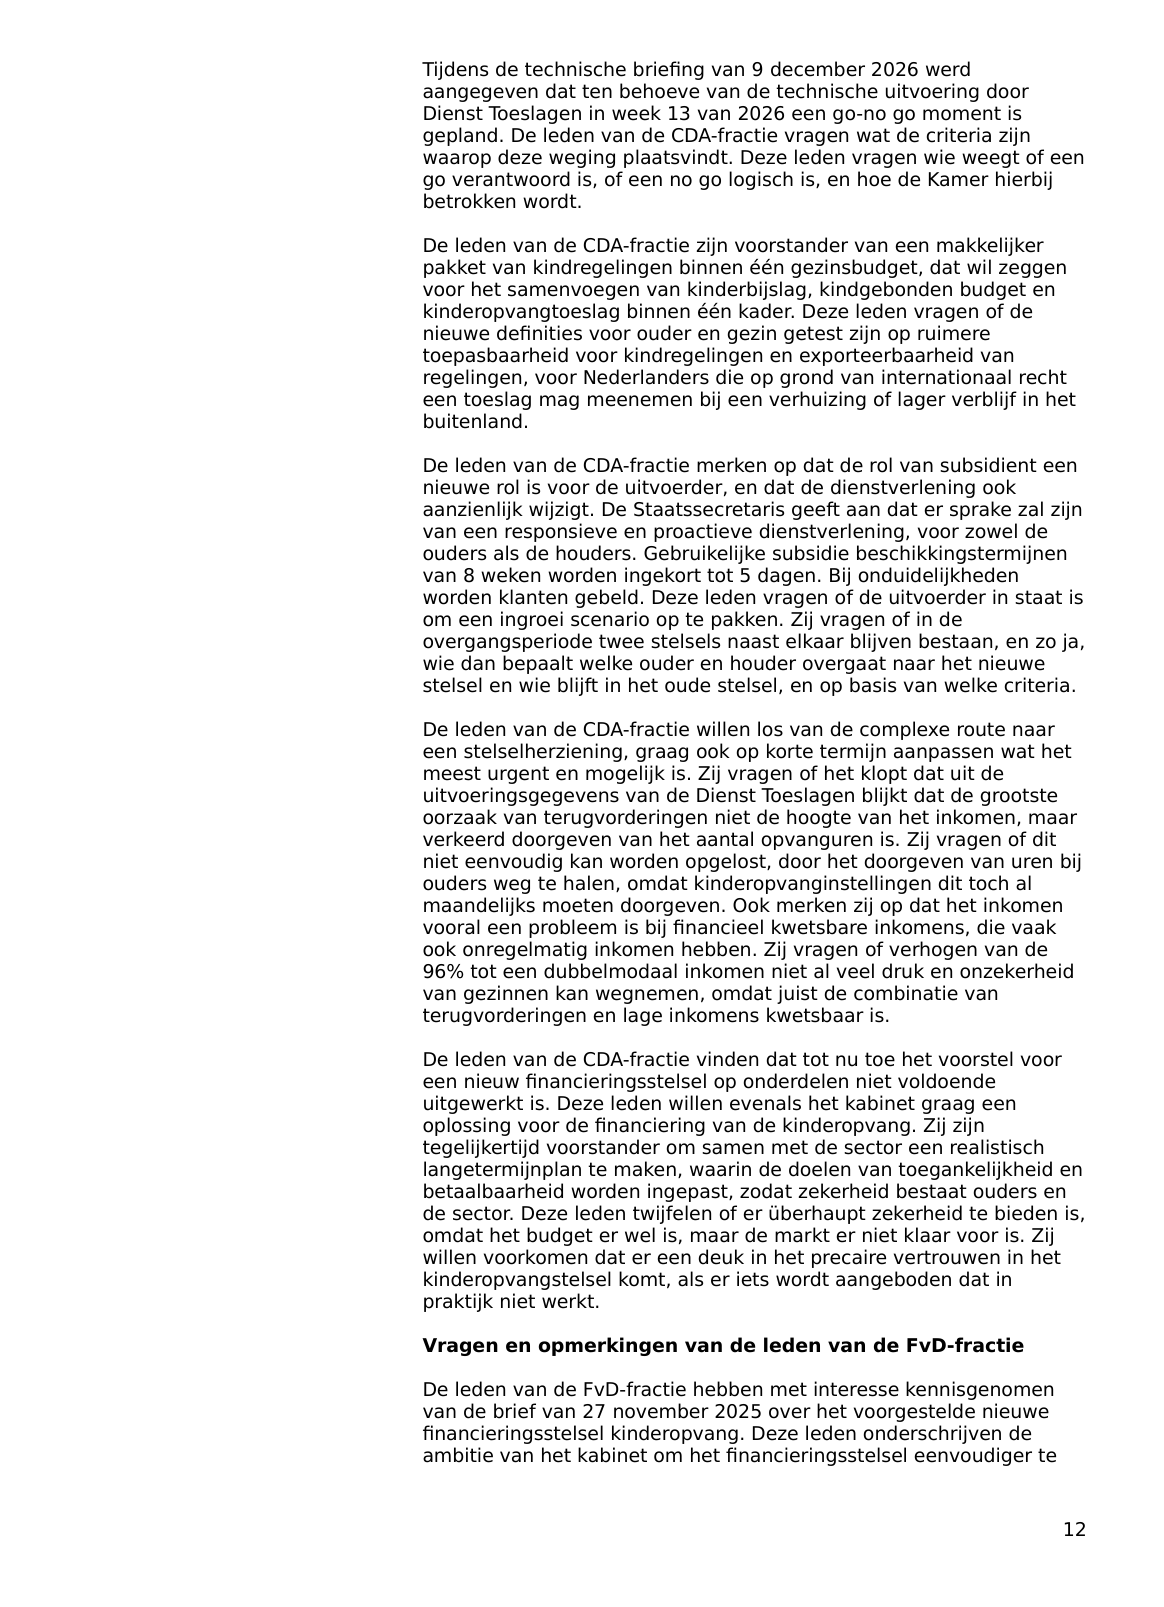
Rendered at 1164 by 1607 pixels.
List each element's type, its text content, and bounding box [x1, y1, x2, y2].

text Tijdens de technische briefing van 9 december 2026 werd aangegeven dat ten behoeve van de technische uitvoering door Dienst Toeslagen in week 13 van 2026 een go-no go moment is gepland. De leden van de CDA-fractie vragen wat de criteria zijn waarop deze weging plaatsvindt. Deze leden vragen wie weegt of een go verantwoord is, of een no go logisch is, en hoe de Kamer hierbij betrokken wordt. [422, 59, 1087, 213]
text De leden van de CDA-fractie vinden dat tot nu toe het voorstel voor een nieuw financieringsstelsel op onderdelen niet voldoende uitgewerkt is. Deze leden willen evenals het kabinet graag een oplossing voor de financiering van de kinderopvang. Zij zijn tegelijkertijd voorstander om samen met de sector een realistisch langetermijnplan te maken, waarin de doelen van toegankelijkheid en betaalbaarheid worden ingepast, zodat zekerheid bestaat ouders en de sector. Deze leden twijfelen of er überhaupt zekerheid te bieden is, omdat het budget er wel is, maar de markt er niet klaar voor is. Zij willen voorkomen dat er een deuk in het precaire vertrouwen in het kinderopvangstelsel komt, als er iets wordt aangeboden dat in praktijk niet werkt. [422, 1049, 1087, 1313]
subtitle Vragen en opmerkingen van de leden van de FvD-fractie [422, 1335, 1087, 1357]
text De leden van de FvD-fractie hebben met interesse kennisgenomen van de brief van 27 november 2025 over het voorgestelde nieuwe financieringsstelsel kinderopvang. Deze leden onderschrijven de ambitie van het kabinet om het financieringsstelsel eenvoudiger te [422, 1379, 1087, 1467]
text De leden van de CDA-fractie merken op dat de rol van subsidient een nieuwe rol is voor de uitvoerder, en dat de dienstverlening ook aanzienlijk wijzigt. De Staatssecretaris geeft aan dat er sprake zal zijn van een responsieve en proactieve dienstverlening, voor zowel de ouders als de houders. Gebruikelijke subsidie beschikkingstermijnen van 8 weken worden ingekort tot 5 dagen. Bij onduidelijkheden worden klanten gebeld. Deze leden vragen of de uitvoerder in staat is om een ingroei scenario op te pakken. Zij vragen of in de overgangsperiode twee stelsels naast elkaar blijven bestaan, en zo ja, wie dan bepaalt welke ouder en houder overgaat naar het nieuwe stelsel en wie blijft in het oude stelsel, en op basis van welke criteria. [422, 455, 1087, 697]
text De leden van de CDA-fractie zijn voorstander van een makkelijker pakket van kindregelingen binnen één gezinsbudget, dat wil zeggen voor het samenvoegen van kinderbijslag, kindgebonden budget en kinderopvangtoeslag binnen één kader. Deze leden vragen of de nieuwe definities voor ouder en gezin getest zijn op ruimere toepasbaarheid voor kindregelingen en exporteerbaarheid van regelingen, voor Nederlanders die op grond van internationaal recht een toeslag mag meenemen bij een verhuizing of lager verblijf in het buitenland. [422, 235, 1087, 433]
text De leden van de CDA-fractie willen los van de complexe route naar een stelselherziening, graag ook op korte termijn aanpassen wat het meest urgent en mogelijk is. Zij vragen of het klopt dat uit de uitvoeringsgegevens van de Dienst Toeslagen blijkt dat de grootste oorzaak van terugvorderingen niet de hoogte van het inkomen, maar verkeerd doorgeven van het aantal opvanguren is. Zij vragen of dit niet eenvoudig kan worden opgelost, door het doorgeven van uren bij ouders weg te halen, omdat kinderopvanginstellingen dit toch al maandelijks moeten doorgeven. Ook merken zij op dat het inkomen vooral een probleem is bij financieel kwetsbare inkomens, die vaak ook onregelmatig inkomen hebben. Zij vragen of verhogen van de 96% tot een dubbelmodaal inkomen niet al veel druk en onzekerheid van gezinnen kan wegnemen, omdat juist de combinatie van terugvorderingen en lage inkomens kwetsbaar is. [422, 719, 1087, 1027]
